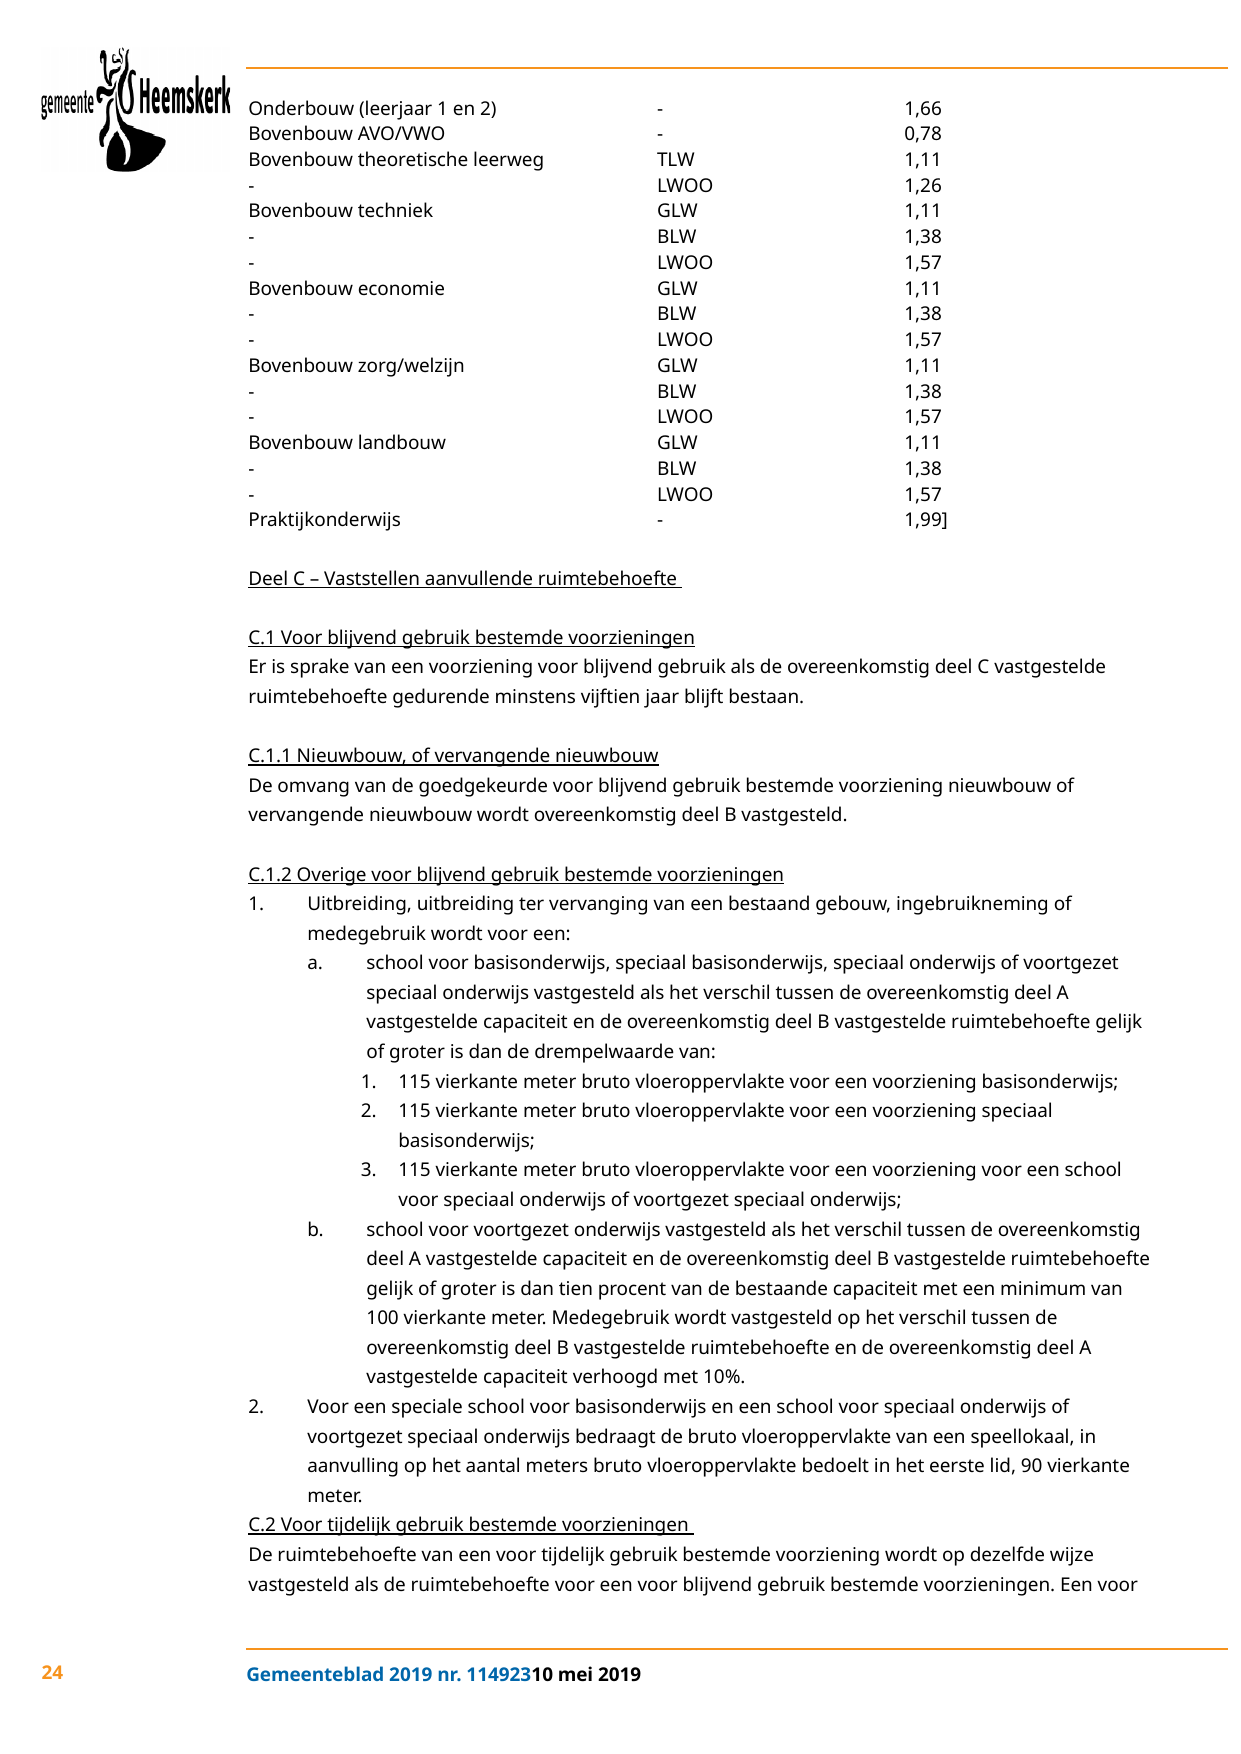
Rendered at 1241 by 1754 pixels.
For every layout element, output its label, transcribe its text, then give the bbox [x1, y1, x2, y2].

list school voor basisonderwijs, speciaal basisonderwijs, speciaal onderwijs of voortgezet speciaal onderwijs vastgesteld als het verschil tussen de overeenkomstig deel A vastgestelde capaciteit en de overeenkomstig deel B vastgestelde ruimtebehoefte gelijk of groter is dan de drempelwaarde van: [307, 949, 1152, 1064]
table_cell - [248, 249, 657, 275]
table_cell - [657, 95, 904, 121]
list 115 vierkante meter bruto vloeroppervlakte voor een voorziening speciaal basisonderwijs; [361, 1097, 1152, 1153]
table_cell 1,38 [904, 378, 1152, 403]
table_cell 1,11 [904, 352, 1152, 378]
table_cell 1,57 [904, 249, 1152, 275]
table_cell LWOO [657, 481, 904, 506]
table_cell GLW [657, 429, 904, 455]
table_cell LWOO [657, 172, 904, 198]
table_cell BLW [657, 301, 904, 326]
table_cell 0,78 [904, 121, 1152, 146]
table_cell - [657, 121, 904, 146]
table_cell 1,99] [904, 506, 1152, 532]
table_cell - [248, 481, 657, 506]
table_cell GLW [657, 352, 904, 378]
table_cell Bovenbouw landbouw [248, 429, 657, 455]
text Er is sprake van een voorziening voor blijvend gebruik als de overeenkomstig deel C vastgestelde ruimtebehoefte gedurende minstens vijftien jaar blijft bestaan. [248, 654, 1152, 709]
table_cell - [248, 326, 657, 352]
table_cell Praktijkonderwijs [248, 506, 657, 532]
text Deel C – Vaststellen aanvullende ruimtebehoefte [248, 565, 1152, 591]
table_cell BLW [657, 455, 904, 481]
table_cell 1,11 [904, 429, 1152, 455]
table_cell BLW [657, 224, 904, 249]
table_cell Bovenbouw techniek [248, 198, 657, 223]
table_cell - [248, 224, 657, 249]
list Uitbreiding, uitbreiding ter vervanging van een bestaand gebouw, ingebruikneming of medegebruik wordt voor een: [248, 890, 1152, 946]
table_cell Onderbouw (leerjaar 1 en 2) [248, 95, 657, 121]
table_cell 1,11 [904, 146, 1152, 172]
text C.2 Voor tijdelijk gebruik bestemde voorzieningen [248, 1512, 1152, 1537]
table_cell 1,57 [904, 326, 1152, 352]
table_cell 1,38 [904, 455, 1152, 481]
table_cell BLW [657, 378, 904, 403]
table_cell - [657, 506, 904, 532]
table_cell 1,38 [904, 224, 1152, 249]
table_cell 1,66 [904, 95, 1152, 121]
text De omvang van de goedgekeurde voor blijvend gebruik bestemde voorziening nieuwbouw of vervangende nieuwbouw wordt overeenkomstig deel B vastgesteld. [248, 772, 1152, 827]
table_cell - [248, 455, 657, 481]
table_cell GLW [657, 275, 904, 301]
table_cell - [248, 301, 657, 326]
text C.1 Voor blijvend gebruik bestemde voorzieningen [248, 624, 1152, 650]
table_cell TLW [657, 146, 904, 172]
table_cell Bovenbouw zorg/welzijn [248, 352, 657, 378]
table_cell GLW [657, 198, 904, 223]
text C.1.2 Overige voor blijvend gebruik bestemde voorzieningen [248, 861, 1152, 887]
text C.1.1 Nieuwbouw, of vervangende nieuwbouw [248, 742, 1152, 768]
table_cell - [248, 404, 657, 429]
table_cell 1,11 [904, 198, 1152, 223]
table_cell Bovenbouw economie [248, 275, 657, 301]
table_cell Bovenbouw theoretische leerweg [248, 146, 657, 172]
table_cell LWOO [657, 249, 904, 275]
table_cell - [248, 172, 657, 198]
table_cell 1,57 [904, 481, 1152, 506]
picture [41, 47, 231, 172]
table_cell 1,57 [904, 404, 1152, 429]
list 115 vierkante meter bruto vloeroppervlakte voor een voorziening voor een school voor speciaal onderwijs of voortgezet speciaal onderwijs; [361, 1157, 1152, 1212]
table_cell Bovenbouw AVO/VWO [248, 121, 657, 146]
table_cell 1,26 [904, 172, 1152, 198]
table_cell - [248, 378, 657, 403]
table_cell LWOO [657, 326, 904, 352]
text De ruimtebehoefte van een voor tijdelijk gebruik bestemde voorziening wordt op dezelfde wijze vastgesteld als de ruimtebehoefte voor een voor blijvend gebruik bestemde voorzieningen. Een voor [248, 1541, 1152, 1597]
table_cell 1,11 [904, 275, 1152, 301]
list Voor een speciale school voor basisonderwijs en een school voor speciaal onderwijs of voortgezet speciaal onderwijs bedraagt de bruto vloeroppervlakte van een speellokaal, in aanvulling op het aantal meters bruto vloeroppervlakte bedoelt in het eerste lid, 90 vierkante meter. [248, 1393, 1152, 1508]
list school voor voortgezet onderwijs vastgesteld als het verschil tussen de overeenkomstig deel A vastgestelde capaciteit en de overeenkomstig deel B vastgestelde ruimtebehoefte gelijk of groter is dan tien procent van de bestaande capaciteit met een minimum van 100 vierkante meter. Medegebruik wordt vastgesteld op het verschil tussen de overeenkomstig deel B vastgestelde ruimtebehoefte en de overeenkomstig deel A vastgestelde capaciteit verhoogd met 10%. [307, 1216, 1152, 1389]
list 115 vierkante meter bruto vloeroppervlakte voor een voorziening basisonderwijs; [361, 1068, 1152, 1094]
table_cell 1,38 [904, 301, 1152, 326]
table_cell LWOO [657, 404, 904, 429]
